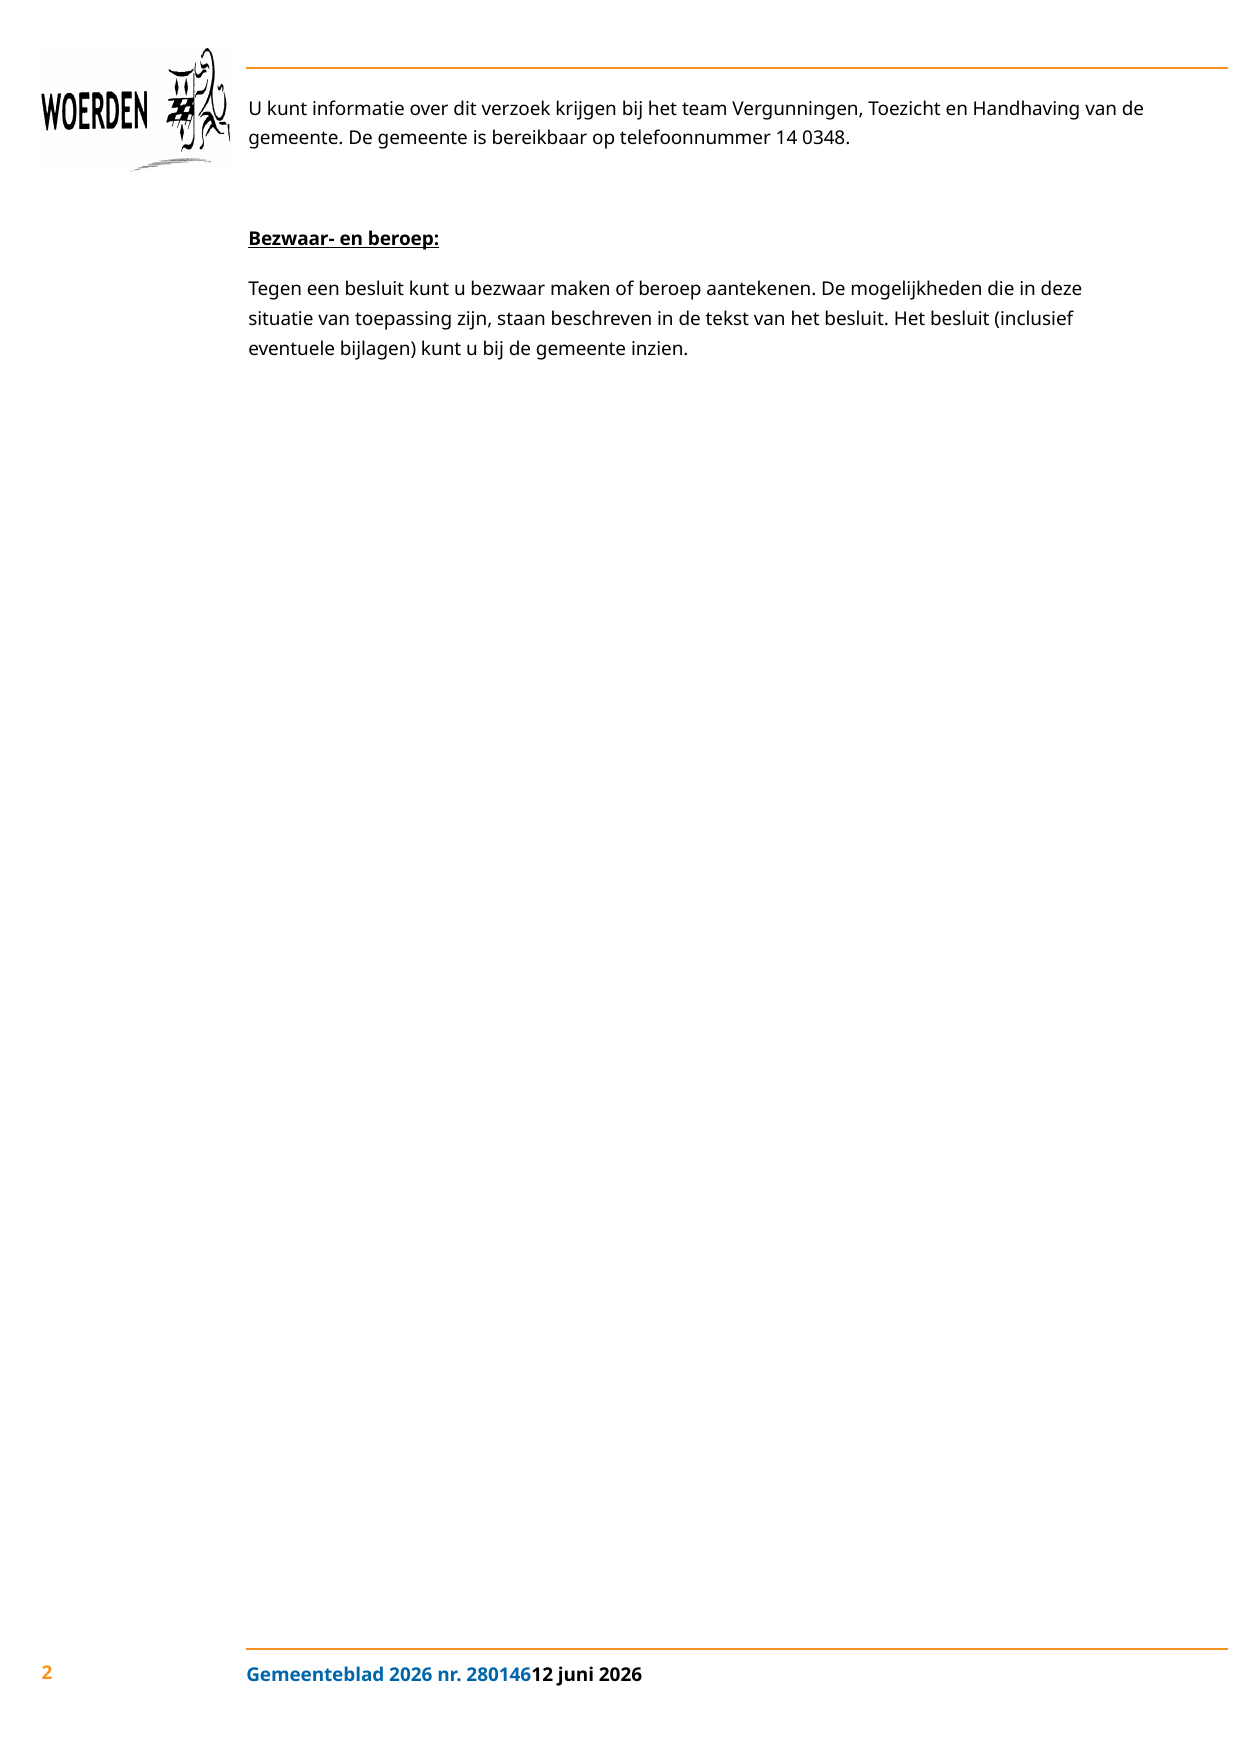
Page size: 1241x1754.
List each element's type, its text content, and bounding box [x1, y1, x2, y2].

picture [41, 47, 231, 172]
text Tegen een besluit kunt u bezwaar maken of beroep aantekenen. De mogelijkheden die in deze situatie van toepassing zijn, staan beschreven in de tekst van het besluit. Het besluit (inclusief eventuele bijlagen) kunt u bij de gemeente inzien. [248, 276, 1152, 361]
text Bezwaar- en beroep: [248, 225, 1152, 251]
text U kunt informatie over dit verzoek krijgen bij het team Vergunningen, Toezicht en Handhaving van de gemeente. De gemeente is bereikbaar op telefoonnummer 14 0348. [248, 95, 1152, 150]
